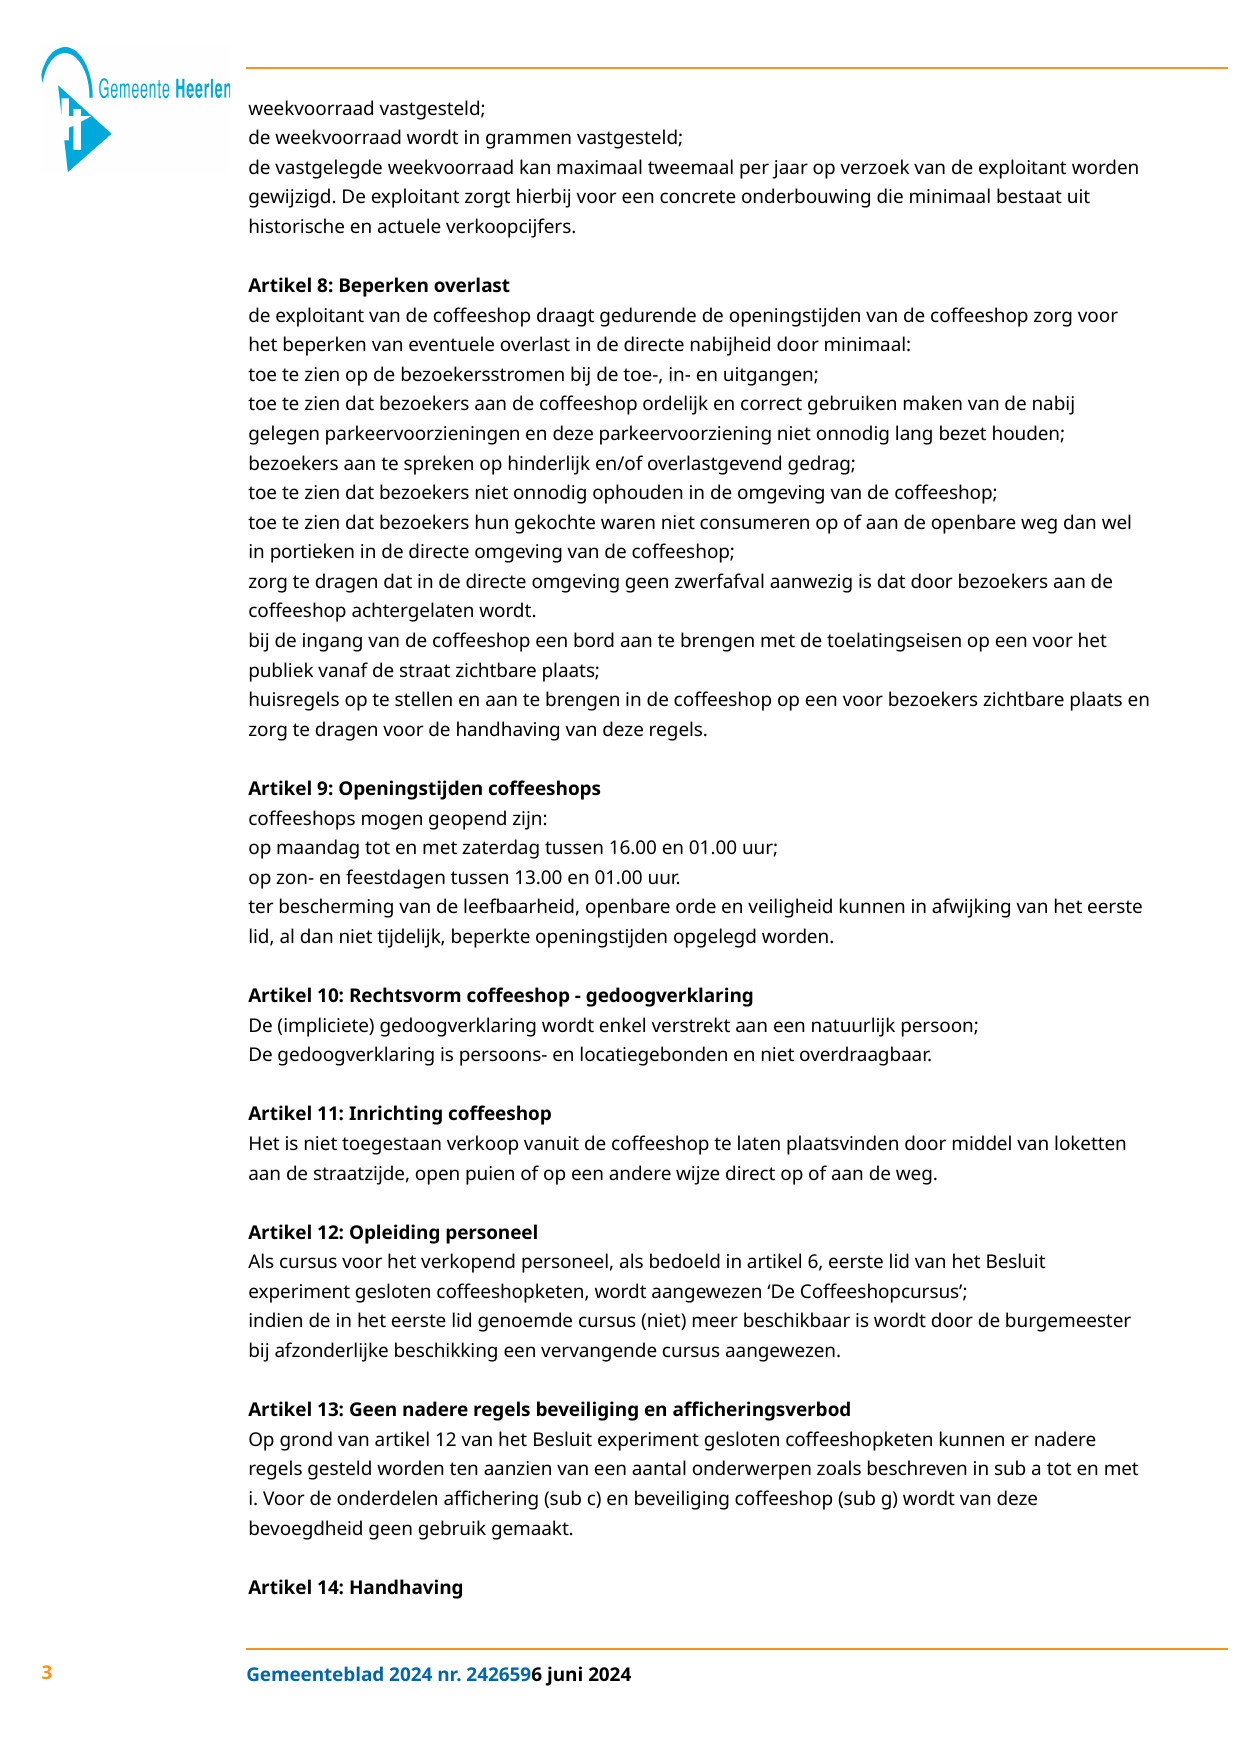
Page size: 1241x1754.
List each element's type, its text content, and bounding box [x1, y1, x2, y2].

text toe te zien dat bezoekers niet onnodig ophouden in de omgeving van de coffeeshop; [248, 479, 1152, 505]
text Artikel 13: Geen nadere regels beveiliging en afficheringsverbod [248, 1396, 1152, 1422]
text Artikel 8: Beperken overlast [248, 272, 1152, 298]
text toe te zien op de bezoekersstromen bij de toe-, in- en uitgangen; [248, 361, 1152, 387]
text De (impliciete) gedoogverklaring wordt enkel verstrekt aan een natuurlijk persoon; [248, 1012, 1152, 1038]
picture [41, 47, 231, 172]
text toe te zien dat bezoekers hun gekochte waren niet consumeren op of aan de openbare weg dan wel in portieken in de directe omgeving van de coffeeshop; [248, 509, 1152, 564]
text Het is niet toegestaan verkoop vanuit de coffeeshop te laten plaatsvinden door middel van loketten aan de straatzijde, open puien of op een andere wijze direct op of aan de weg. [248, 1130, 1152, 1186]
text Als cursus voor het verkopend personeel, als bedoeld in artikel 6, eerste lid van het Besluit experiment gesloten coffeeshopketen, wordt aangewezen ‘De Coffeeshopcursus’; [248, 1248, 1152, 1304]
text de exploitant van de coffeeshop draagt gedurende de openingstijden van de coffeeshop zorg voor het beperken van eventuele overlast in de directe nabijheid door minimaal: [248, 302, 1152, 357]
text indien de in het eerste lid genoemde cursus (niet) meer beschikbaar is wordt door de burgemeester bij afzonderlijke beschikking een vervangende cursus aangewezen. [248, 1308, 1152, 1363]
picture [41, 47, 59, 70]
text op maandag tot en met zaterdag tussen 16.00 en 01.00 uur; [248, 834, 1152, 860]
text Artikel 11: Inrichting coffeeshop [248, 1101, 1152, 1126]
text Artikel 10: Rechtsvorm coffeeshop - gedoogverklaring [248, 982, 1152, 1008]
text zorg te dragen dat in de directe omgeving geen zwerfafval aanwezig is dat door bezoekers aan de coffeeshop achtergelaten wordt. [248, 568, 1152, 623]
text Artikel 12: Opleiding personeel [248, 1219, 1152, 1245]
text Artikel 14: Handhaving [248, 1574, 1152, 1600]
text bij de ingang van de coffeeshop een bord aan te brengen met de toelatingseisen op een voor het publiek vanaf de straat zichtbare plaats; [248, 627, 1152, 683]
text toe te zien dat bezoekers aan de coffeeshop ordelijk en correct gebruiken maken van de nabij gelegen parkeervoorzieningen en deze parkeervoorziening niet onnodig lang bezet houden; [248, 391, 1152, 446]
text Artikel 9: Openingstijden coffeeshops [248, 775, 1152, 801]
text Op grond van artikel 12 van het Besluit experiment gesloten coffeeshopketen kunnen er nadere regels gesteld worden ten aanzien van een aantal onderwerpen zoals beschreven in sub a tot en met i. Voor de onderdelen affichering (sub c) en beveiliging coffeeshop (sub g) wordt van deze bevoegdheid geen gebruik gemaakt. [248, 1426, 1152, 1541]
text de vastgelegde weekvoorraad kan maximaal tweemaal per jaar op verzoek van de exploitant worden gewijzigd. De exploitant zorgt hierbij voor een concrete onderbouwing die minimaal bestaat uit historische en actuele verkoopcijfers. [248, 154, 1152, 239]
text op zon- en feestdagen tussen 13.00 en 01.00 uur. [248, 864, 1152, 890]
text huisregels op te stellen en aan te brengen in de coffeeshop op een voor bezoekers zichtbare plaats en zorg te dragen voor de handhaving van deze regels. [248, 686, 1152, 742]
text De gedoogverklaring is persoons- en locatiegebonden en niet overdraagbaar. [248, 1041, 1152, 1067]
text ter bescherming van de leefbaarheid, openbare orde en veiligheid kunnen in afwijking van het eerste lid, al dan niet tijdelijk, beperkte openingstijden opgelegd worden. [248, 893, 1152, 949]
text weekvoorraad vastgesteld; [248, 95, 1152, 121]
text coffeeshops mogen geopend zijn: [248, 805, 1152, 831]
text bezoekers aan te spreken op hinderlijk en/of overlastgevend gedrag; [248, 450, 1152, 476]
text de weekvoorraad wordt in grammen vastgesteld; [248, 124, 1152, 150]
